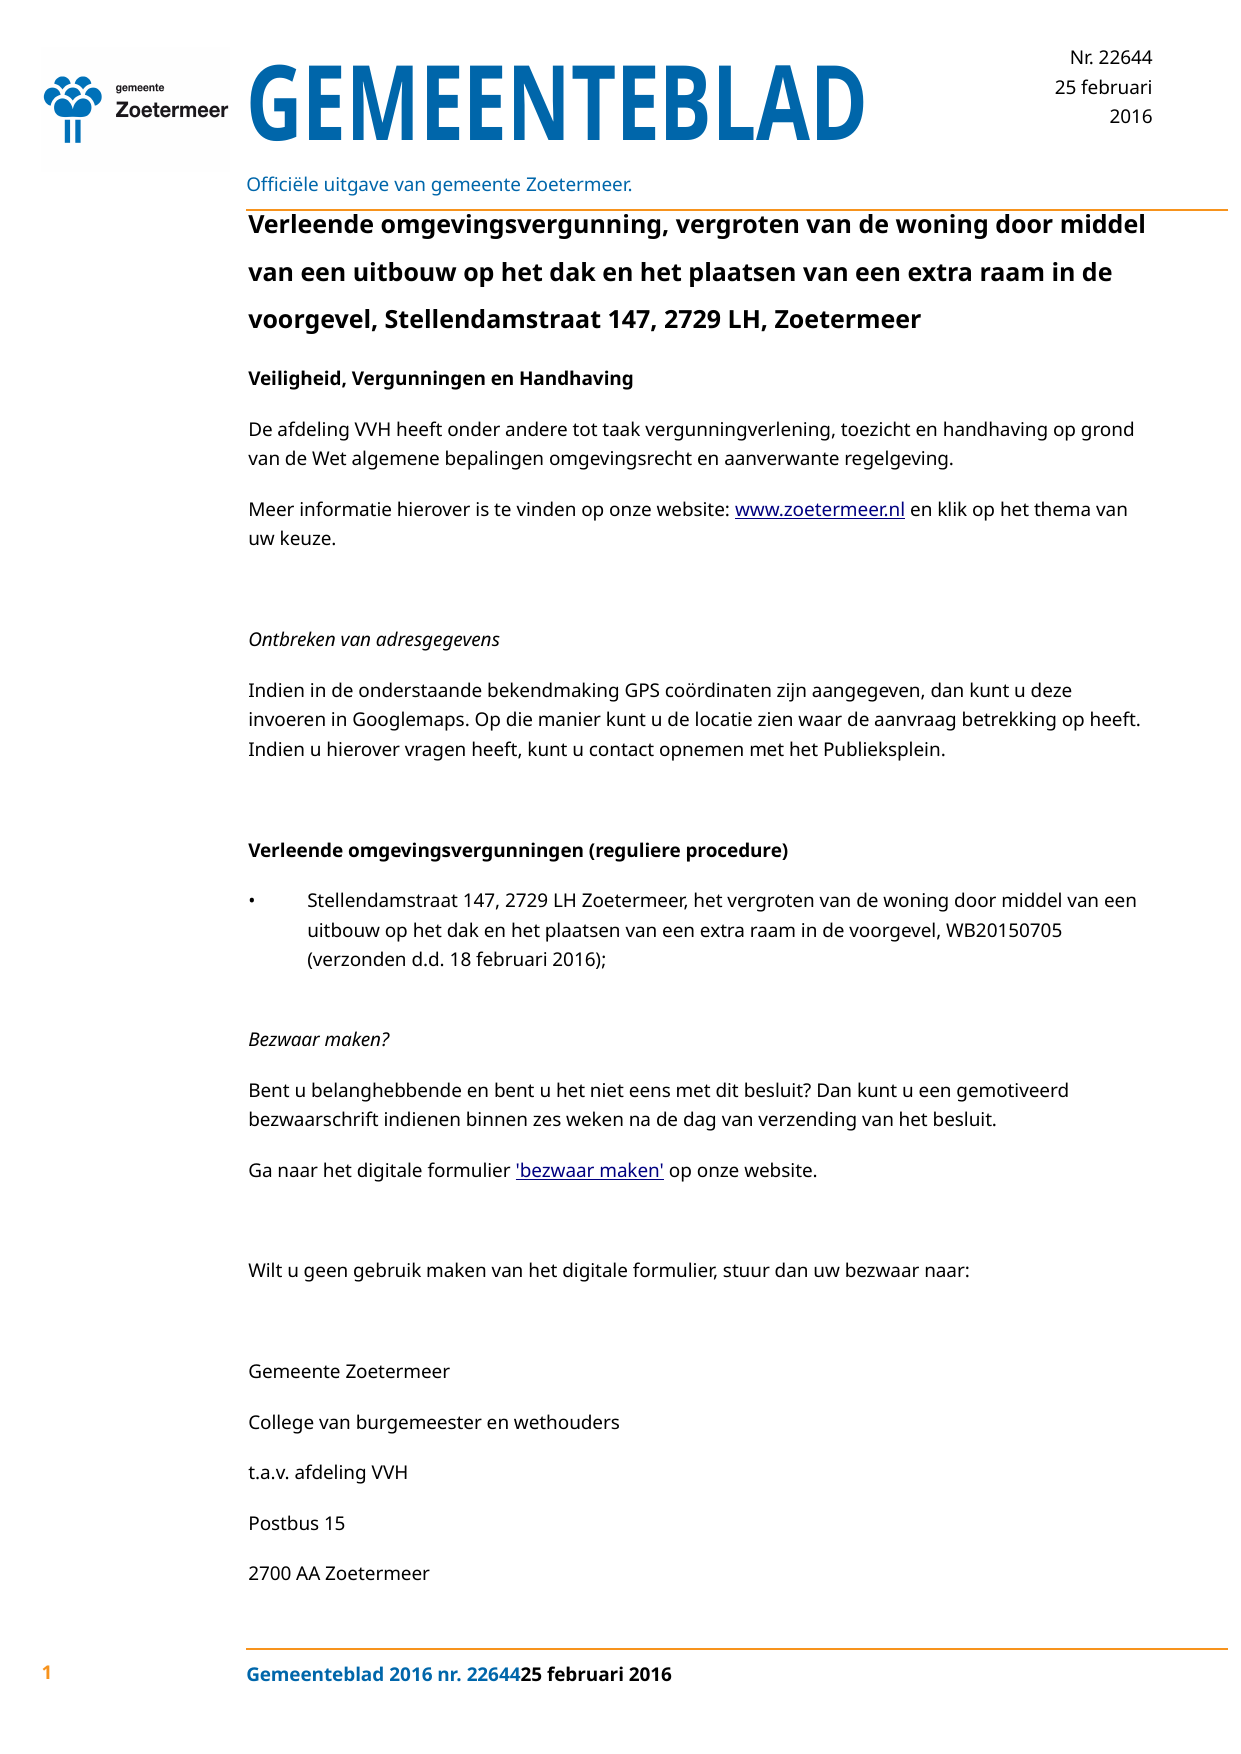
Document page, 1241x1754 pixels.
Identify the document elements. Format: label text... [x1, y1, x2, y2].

text Ga naar het digitale formulier 'bezwaar maken' op onze website. [248, 1157, 1152, 1182]
text Bezwaar maken? [248, 1026, 1152, 1052]
text Indien in de onderstaande bekendmaking GPS coördinaten zijn aangegeven, dan kunt u deze invoeren in Googlemaps. Op die manier kunt u de locatie zien waar de aanvraag betrekking op heeft. Indien u hierover vragen heeft, kunt u contact opnemen met het Publieksplein. [248, 677, 1152, 762]
text Gemeente Zoetermeer [248, 1358, 1152, 1384]
text Verleende omgevingsvergunningen (reguliere procedure) [248, 837, 1152, 862]
text Verleende omgevingsvergunning, vergroten van de woning door middel van een uitbouw op het dak en het plaatsen van een extra raam in de voorgevel, Stellendamstraat 147, 2729 LH, Zoetermeer [248, 211, 1152, 336]
text Wilt u geen gebruik maken van het digitale formulier, stuur dan uw bezwaar naar: [248, 1258, 1152, 1283]
picture [41, 47, 231, 172]
text Ontbreken van adresgegevens [248, 626, 1152, 652]
text Meer informatie hierover is te vinden op onze website: www.zoetermeer.nl en klik op het thema van uw keuze. [248, 496, 1152, 551]
text t.a.v. afdeling VVH [248, 1459, 1152, 1485]
text Bent u belanghebbende en bent u het niet eens met dit besluit? Dan kunt u een gemotiveerd bezwaarschrift indienen binnen zes weken na de dag van verzending van het besluit. [248, 1077, 1152, 1132]
text 2700 AA Zoetermeer [248, 1560, 1152, 1586]
text College van burgemeester en wethouders [248, 1409, 1152, 1434]
text De afdeling VVH heeft onder andere tot taak vergunningverlening, toezicht en handhaving op grond van de Wet algemene bepalingen omgevingsrecht en aanverwante regelgeving. [248, 416, 1152, 471]
text Veiligheid, Vergunningen en Handhaving [248, 366, 1152, 391]
text Postbus 15 [248, 1510, 1152, 1535]
list Stellendamstraat 147, 2729 LH Zoetermeer, het vergroten van de woning door middel van een uitbouw op het dak en het plaatsen van een extra raam in de voorgevel, WB20150705 (verzonden d.d. 18 februari 2016); [248, 887, 1152, 972]
